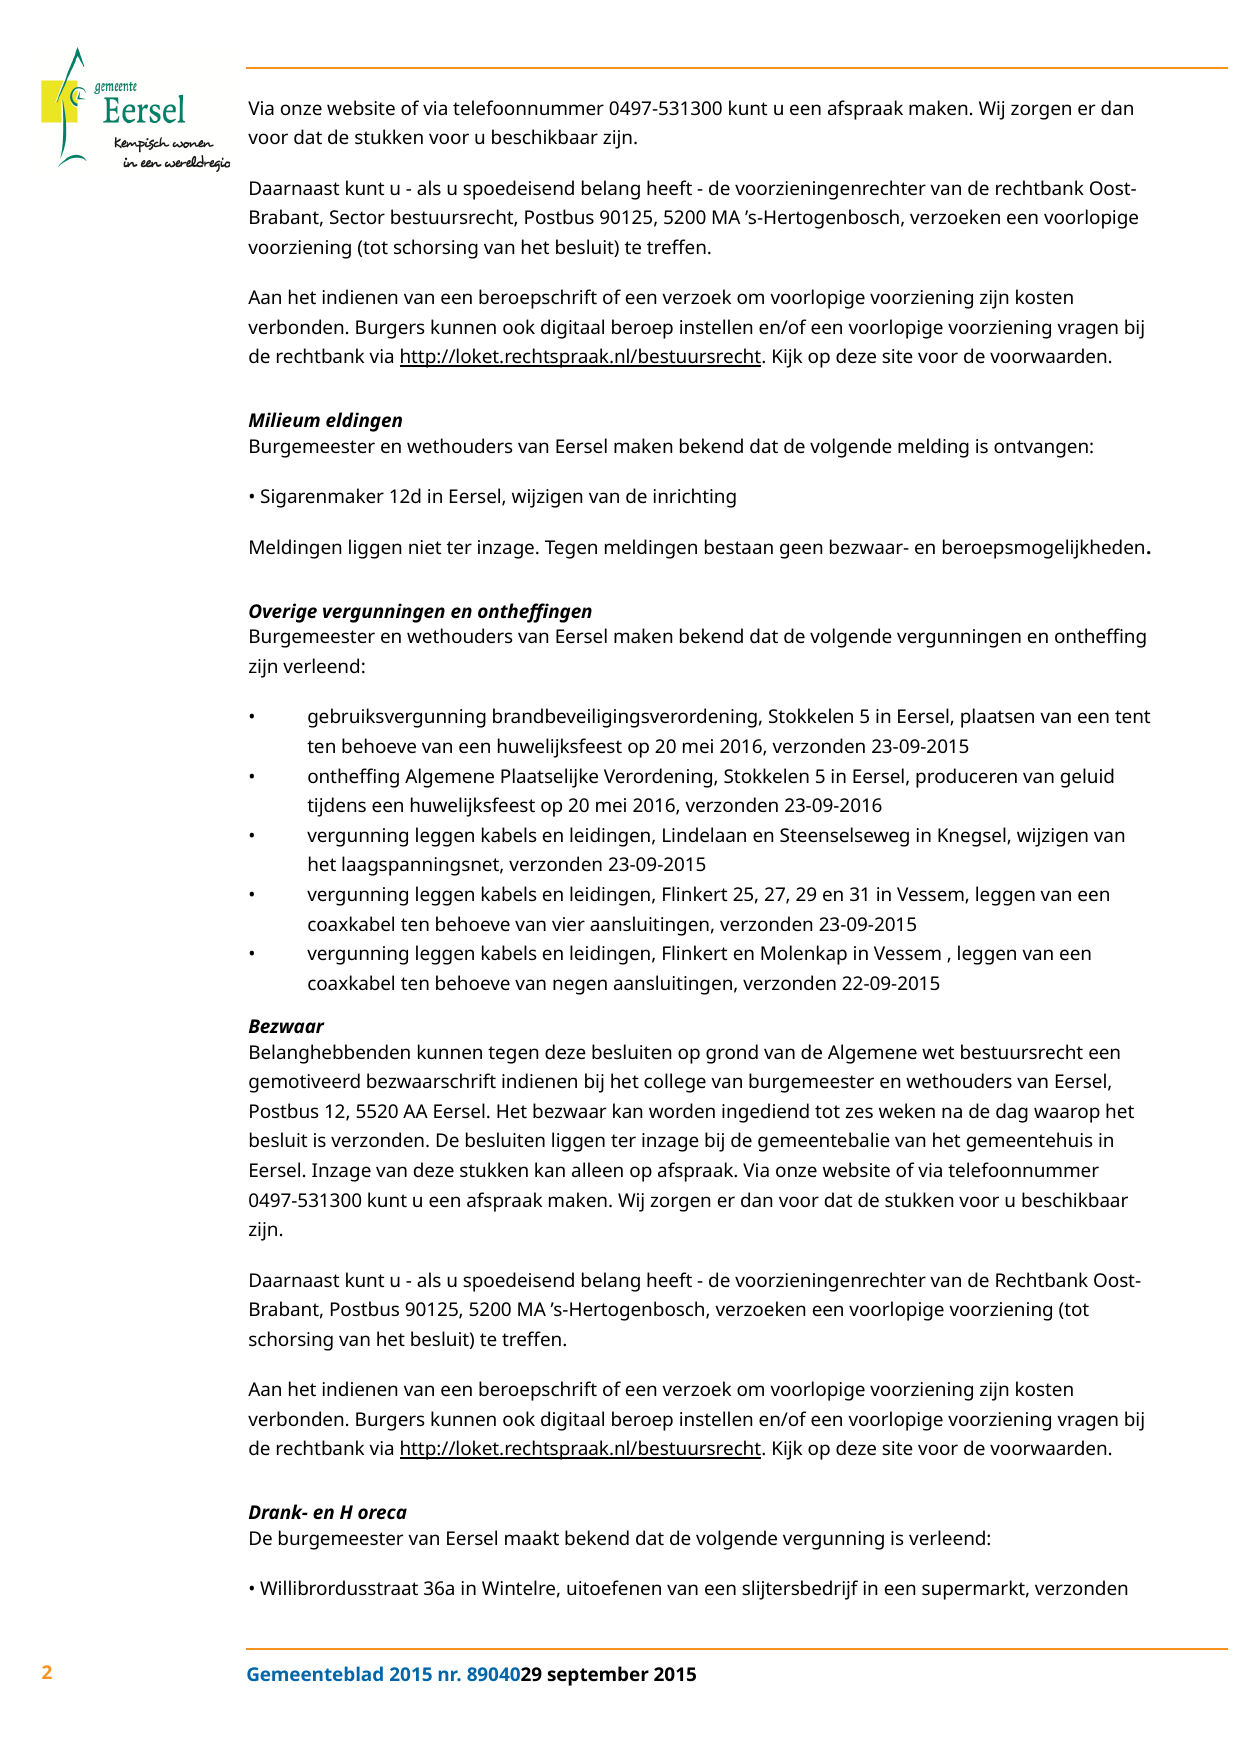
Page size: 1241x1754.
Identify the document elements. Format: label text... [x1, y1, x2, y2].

text Daarnaast kunt u - als u spoedeisend belang heeft - de voorzieningenrechter van de rechtbank Oost-Brabant, Sector bestuursrecht, Postbus 90125, 5200 MA ’s-Hertogenbosch, verzoeken een voorlopige voorziening (tot schorsing van het besluit) te treffen. [248, 175, 1152, 260]
text Bezwaar [248, 1013, 1152, 1039]
list ontheffing Algemene Plaatselijke Verordening, Stokkelen 5 in Eersel, produceren van geluid tijdens een huwelijksfeest op 20 mei 2016, verzonden 23-09-2016 [248, 763, 1152, 818]
text Milieum eldingen [248, 407, 1152, 433]
text Meldingen liggen niet ter inzage. Tegen meldingen bestaan geen bezwaar- en beroepsmogelijkheden. [248, 534, 1152, 560]
list vergunning leggen kabels en leidingen, Lindelaan en Steenselseweg in Knegsel, wijzigen van het laagspanningsnet, verzonden 23-09-2015 [248, 822, 1152, 877]
list vergunning leggen kabels en leidingen, Flinkert 25, 27, 29 en 31 in Vessem, leggen van een coaxkabel ten behoeve van vier aansluitingen, verzonden 23-09-2015 [248, 881, 1152, 937]
text Overige vergunningen en ontheffingen [248, 598, 1152, 624]
text Daarnaast kunt u - als u spoedeisend belang heeft - de voorzieningenrechter van de Rechtbank Oost-Brabant, Postbus 90125, 5200 MA ’s-Hertogenbosch, verzoeken een voorlopige voorziening (tot schorsing van het besluit) te treffen. [248, 1267, 1152, 1352]
list gebruiksvergunning brandbeveiligingsverordening, Stokkelen 5 in Eersel, plaatsen van een tent ten behoeve van een huwelijksfeest op 20 mei 2016, verzonden 23-09-2015 [248, 704, 1152, 759]
text Burgemeester en wethouders van Eersel maken bekend dat de volgende melding is ontvangen: [248, 433, 1152, 459]
list vergunning leggen kabels en leidingen, Flinkert en Molenkap in Vessem , leggen van een coaxkabel ten behoeve van negen aansluitingen, verzonden 22-09-2015 [248, 940, 1152, 996]
text Burgemeester en wethouders van Eersel maken bekend dat de volgende vergunningen en ontheffing zijn verleend: [248, 624, 1152, 679]
text Aan het indienen van een beroepschrift of een verzoek om voorlopige voorziening zijn kosten verbonden. Burgers kunnen ook digitaal beroep instellen en/of een voorlopige voorziening vragen bij de rechtbank via http://loket.rechtspraak.nl/bestuursrecht. Kijk op deze site voor de voorwaarden. [248, 1376, 1152, 1461]
text Belanghebbenden kunnen tegen deze besluiten op grond van de Algemene wet bestuursrecht een gemotiveerd bezwaarschrift indienen bij het college van burgemeester en wethouders van Eersel, Postbus 12, 5520 AA Eersel. Het bezwaar kan worden ingediend tot zes weken na de dag waarop het besluit is verzonden. De besluiten liggen ter inzage bij de gemeentebalie van het gemeentehuis in Eersel. Inzage van deze stukken kan alleen op afspraak. Via onze website of via telefoonnummer 0497-531300 kunt u een afspraak maken. Wij zorgen er dan voor dat de stukken voor u beschikbaar zijn. [248, 1039, 1152, 1242]
text • Sigarenmaker 12d in Eersel, wijzigen van de inrichting [248, 484, 1152, 509]
text • Willibrordusstraat 36a in Wintelre, uitoefenen van een slijtersbedrijf in een supermarkt, verzonden [248, 1576, 1152, 1601]
text Aan het indienen van een beroepschrift of een verzoek om voorlopige voorziening zijn kosten verbonden. Burgers kunnen ook digitaal beroep instellen en/of een voorlopige voorziening vragen bij de rechtbank via http://loket.rechtspraak.nl/bestuursrecht. Kijk op deze site voor de voorwaarden. [248, 284, 1152, 369]
text Via onze website of via telefoonnummer 0497-531300 kunt u een afspraak maken. Wij zorgen er dan voor dat de stukken voor u beschikbaar zijn. [248, 95, 1152, 150]
picture [41, 47, 231, 172]
text De burgemeester van Eersel maakt bekend dat de volgende vergunning is verleend: [248, 1525, 1152, 1551]
text Drank- en H oreca [248, 1499, 1152, 1525]
